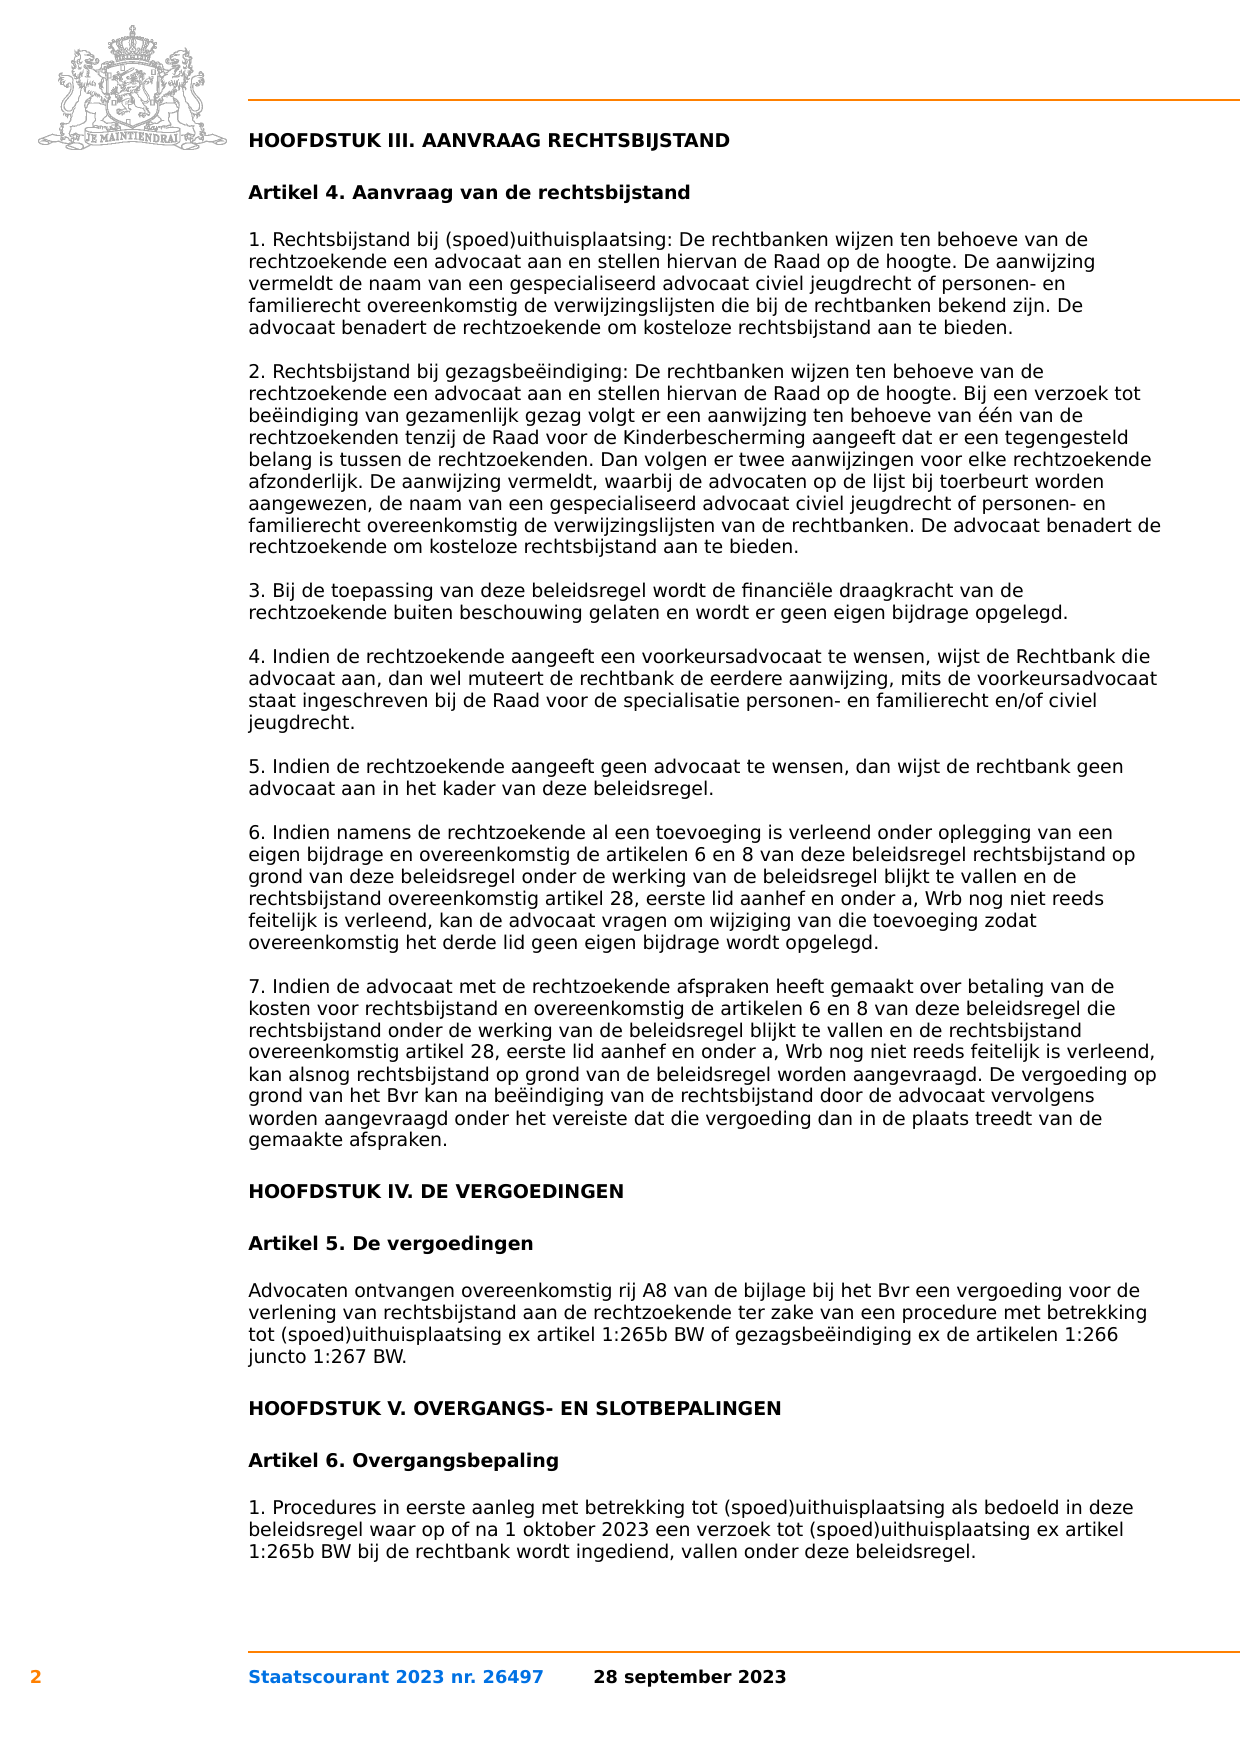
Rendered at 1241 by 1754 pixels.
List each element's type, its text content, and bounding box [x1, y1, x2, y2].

subtitle Artikel 4. Aanvraag van de rechtsbijstand [248, 182, 1163, 204]
text 7. Indien de advocaat met de rechtzoekende afspraken heeft gemaakt over betaling van de kosten voor rechtsbijstand en overeenkomstig de artikelen 6 en 8 van deze beleidsregel die rechtsbijstand onder de werking van de beleidsregel blijkt te vallen en de rechtsbijstand overeenkomstig artikel 28, eerste lid aanhef en onder a, Wrb nog niet reeds feitelijk is verleend, kan alsnog rechtsbijstand op grond van de beleidsregel worden aangevraagd. De vergoeding op grond van het Bvr kan na beëindiging van de rechtsbijstand door de advocaat vervolgens worden aangevraagd onder het vereiste dat die vergoeding dan in de plaats treedt van de gemaakte afspraken. [248, 976, 1163, 1151]
subtitle Artikel 5. De vergoedingen [248, 1233, 1163, 1255]
text 5. Indien de rechtzoekende aangeeft geen advocaat te wensen, dan wijst de rechtbank geen advocaat aan in het kader van deze beleidsregel. [248, 756, 1163, 800]
text 1. Procedures in eerste aanleg met betrekking tot (spoed)uithuisplaatsing als bedoeld in deze beleidsregel waar op of na 1 oktober 2023 een verzoek tot (spoed)uithuisplaatsing ex artikel 1:265b BW bij de rechtbank wordt ingediend, vallen onder deze beleidsregel. [248, 1497, 1163, 1563]
picture [38, 25, 227, 150]
text 4. Indien de rechtzoekende aangeeft een voorkeursadvocaat te wensen, wijst de Rechtbank die advocaat aan, dan wel muteert de rechtbank de eerdere aanwijzing, mits de voorkeursadvocaat staat ingeschreven bij de Raad voor de specialisatie personen- en familierecht en/of civiel jeugdrecht. [248, 646, 1163, 734]
text 2. Rechtsbijstand bij gezagsbeëindiging: De rechtbanken wijzen ten behoeve van de rechtzoekende een advocaat aan en stellen hiervan de Raad op de hoogte. Bij een verzoek tot beëindiging van gezamenlijk gezag volgt er een aanwijzing ten behoeve van één van de rechtzoekenden tenzij de Raad voor de Kinderbescherming aangeeft dat er een tegengesteld belang is tussen de rechtzoekenden. Dan volgen er twee aanwijzingen voor elke rechtzoekende afzonderlijk. De aanwijzing vermeldt, waarbij de advocaten op de lijst bij toerbeurt worden aangewezen, de naam van een gespecialiseerd advocaat civiel jeugdrecht of personen- en familierecht overeenkomstig de verwijzingslijsten van de rechtbanken. De advocaat benadert de rechtzoekende om kosteloze rechtsbijstand aan te bieden. [248, 361, 1163, 558]
subtitle HOOFDSTUK IV. DE VERGOEDINGEN [248, 1181, 1163, 1203]
subtitle HOOFDSTUK V. OVERGANGS- EN SLOTBEPALINGEN [248, 1398, 1163, 1420]
text 1. Rechtsbijstand bij (spoed)uithuisplaatsing: De rechtbanken wijzen ten behoeve van de rechtzoekende een advocaat aan en stellen hiervan de Raad op de hoogte. De aanwijzing vermeldt de naam van een gespecialiseerd advocaat civiel jeugdrecht of personen- en familierecht overeenkomstig de verwijzingslijsten die bij de rechtbanken bekend zijn. De advocaat benadert de rechtzoekende om kosteloze rechtsbijstand aan te bieden. [248, 229, 1163, 339]
text 3. Bij de toepassing van deze beleidsregel wordt de financiële draagkracht van de rechtzoekende buiten beschouwing gelaten en wordt er geen eigen bijdrage opgelegd. [248, 580, 1163, 624]
subtitle HOOFDSTUK III. AANVRAAG RECHTSBIJSTAND [248, 130, 1163, 152]
subtitle Artikel 6. Overgangsbepaling [248, 1450, 1163, 1472]
text 6. Indien namens de rechtzoekende al een toevoeging is verleend onder oplegging van een eigen bijdrage en overeenkomstig de artikelen 6 en 8 van deze beleidsregel rechtsbijstand op grond van deze beleidsregel onder de werking van de beleidsregel blijkt te vallen en de rechtsbijstand overeenkomstig artikel 28, eerste lid aanhef en onder a, Wrb nog niet reeds feitelijk is verleend, kan de advocaat vragen om wijziging van die toevoeging zodat overeenkomstig het derde lid geen eigen bijdrage wordt opgelegd. [248, 822, 1163, 954]
text Advocaten ontvangen overeenkomstig rij A8 van de bijlage bij het Bvr een vergoeding voor de verlening van rechtsbijstand aan de rechtzoekende ter zake van een procedure met betrekking tot (spoed)uithuisplaatsing ex artikel 1:265b BW of gezagsbeëindiging ex de artikelen 1:266 juncto 1:267 BW. [248, 1280, 1163, 1368]
